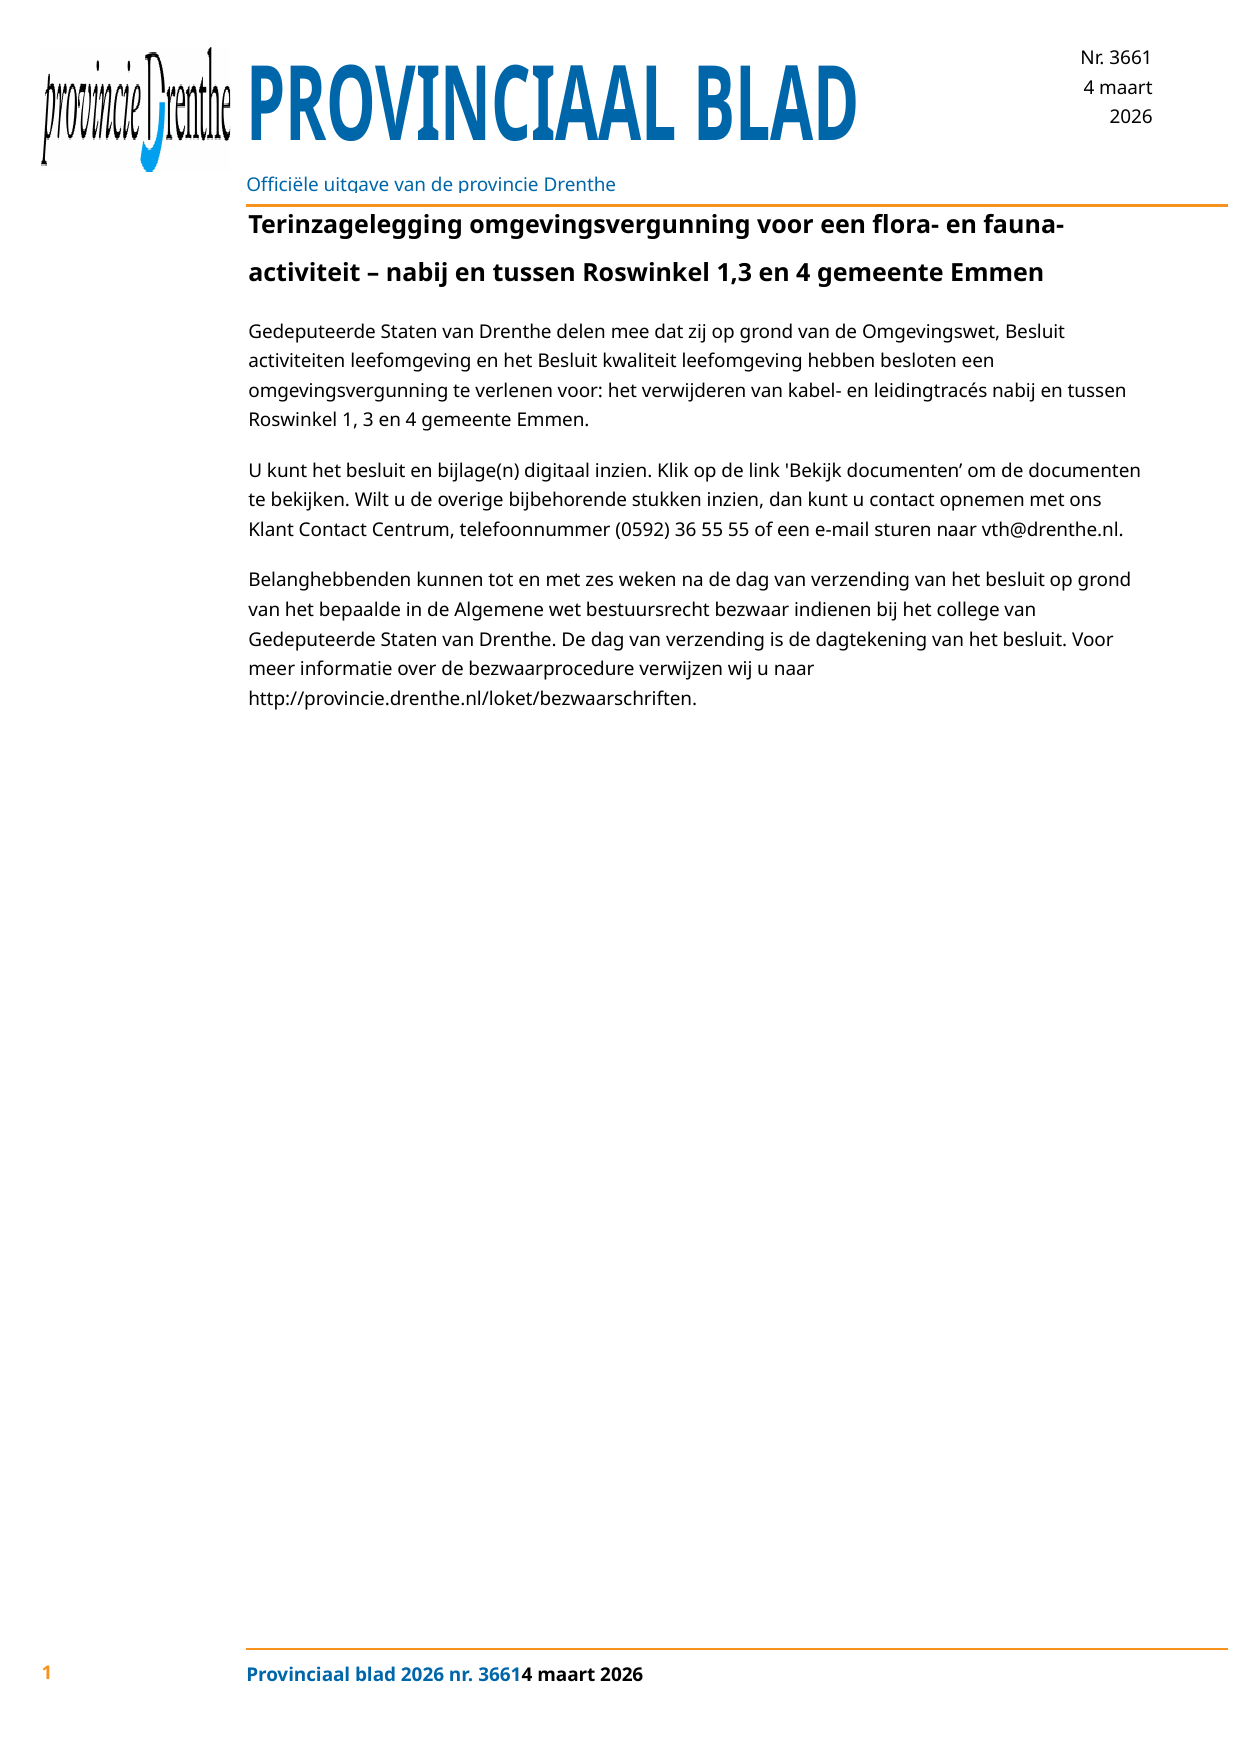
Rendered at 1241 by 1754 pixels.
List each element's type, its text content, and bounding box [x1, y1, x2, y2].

text U kunt het besluit en bijlage(n) digitaal inzien. Klik op de link 'Bekijk documenten’ om de documenten te bekijken. Wilt u de overige bijbehorende stukken inzien, dan kunt u contact opnemen met ons Klant Contact Centrum, telefoonnummer (0592) 36 55 55 of een e-mail sturen naar vth@drenthe.nl. [248, 457, 1152, 542]
text Belanghebbenden kunnen tot en met zes weken na de dag van verzending van het besluit op grond van het bepaalde in de Algemene wet bestuursrecht bezwaar indienen bij het college van Gedeputeerde Staten van Drenthe. De dag van verzending is de dagtekening van het besluit. Voor meer informatie over de bezwaarprocedure verwijzen wij u naar http://provincie.drenthe.nl/loket/bezwaarschriften. [248, 567, 1152, 711]
text Gedeputeerde Staten van Drenthe delen mee dat zij op grond van de Omgevingswet, Besluit activiteiten leefomgeving en het Besluit kwaliteit leefomgeving hebben besloten een omgevingsvergunning te verlenen voor: het verwijderen van kabel- en leidingtracés nabij en tussen Roswinkel 1, 3 en 4 gemeente Emmen. [248, 318, 1152, 432]
text Terinzagelegging omgevingsvergunning voor een flora- en fauna-activiteit – nabij en tussen Roswinkel 1,3 en 4 gemeente Emmen [248, 207, 1152, 288]
picture [41, 47, 231, 172]
